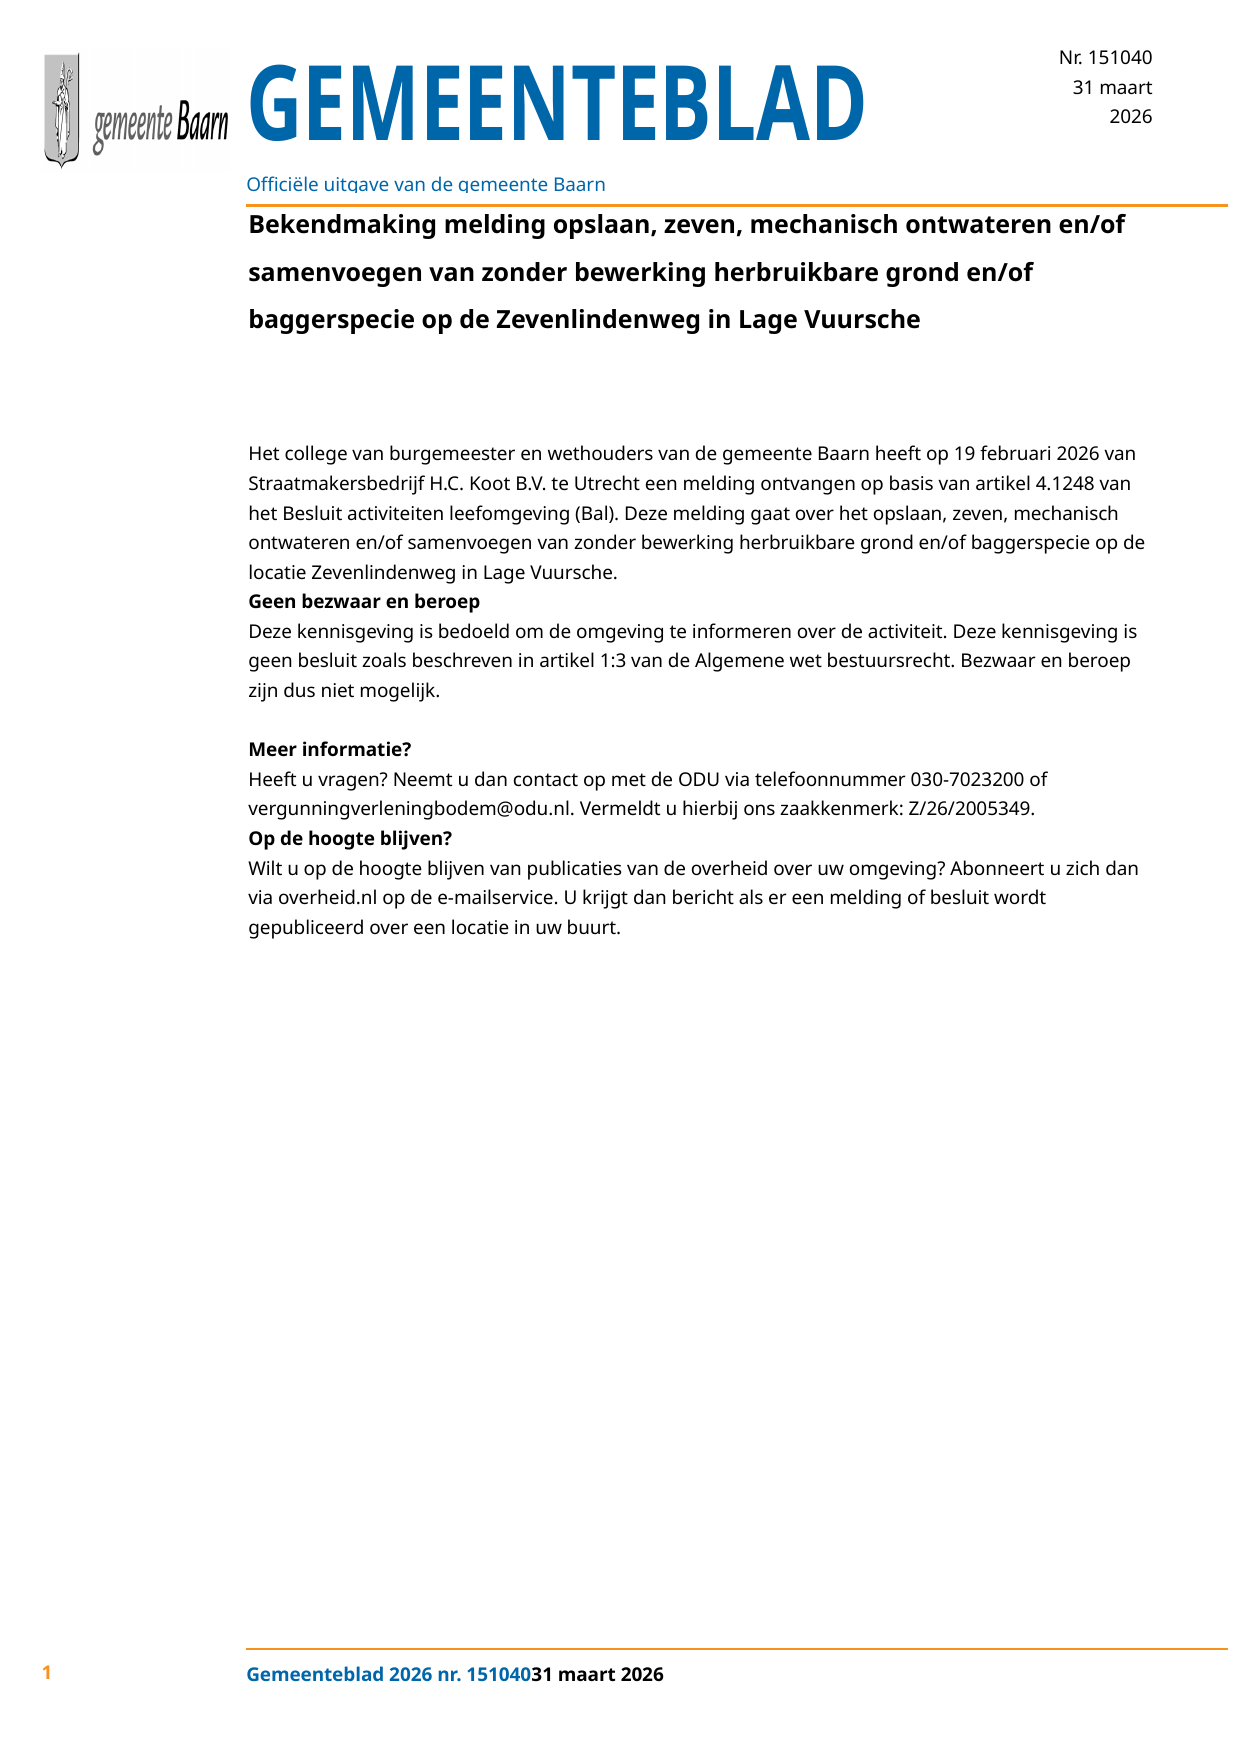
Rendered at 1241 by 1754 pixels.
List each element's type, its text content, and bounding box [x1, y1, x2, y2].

text Geen bezwaar en beroep [248, 588, 1152, 614]
text Meer informatie? [248, 736, 1152, 762]
text Bekendmaking melding opslaan, zeven, mechanisch ontwateren en/of samenvoegen van zonder bewerking herbruikbare grond en/of baggerspecie op de Zevenlindenweg in Lage Vuursche [248, 207, 1152, 336]
text Wilt u op de hoogte blijven van publicaties van de overheid over uw omgeving? Abonneert u zich dan via overheid.nl op de e-mailservice. U krijgt dan bericht als er een melding of besluit wordt gepubliceerd over een locatie in uw buurt. [248, 855, 1152, 939]
text Heeft u vragen? Neemt u dan contact op met de ODU via telefoonnummer 030-7023200 of vergunningverleningbodem@odu.nl. Vermeldt u hierbij ons zaakkenmerk: Z/26/2005349. [248, 766, 1152, 821]
picture [41, 47, 231, 172]
text Op de hoogte blijven? [248, 825, 1152, 851]
text Deze kennisgeving is bedoeld om de omgeving te informeren over de activiteit. Deze kennisgeving is geen besluit zoals beschreven in artikel 1:3 van de Algemene wet bestuursrecht. Bezwaar en beroep zijn dus niet mogelijk. [248, 618, 1152, 703]
text Het college van burgemeester en wethouders van de gemeente Baarn heeft op 19 februari 2026 van Straatmakersbedrijf H.C. Koot B.V. te Utrecht een melding ontvangen op basis van artikel 4.1248 van het Besluit activiteiten leefomgeving (Bal). Deze melding gaat over het opslaan, zeven, mechanisch ontwateren en/of samenvoegen van zonder bewerking herbruikbare grond en/of baggerspecie op de locatie Zevenlindenweg in Lage Vuursche. [248, 441, 1152, 584]
